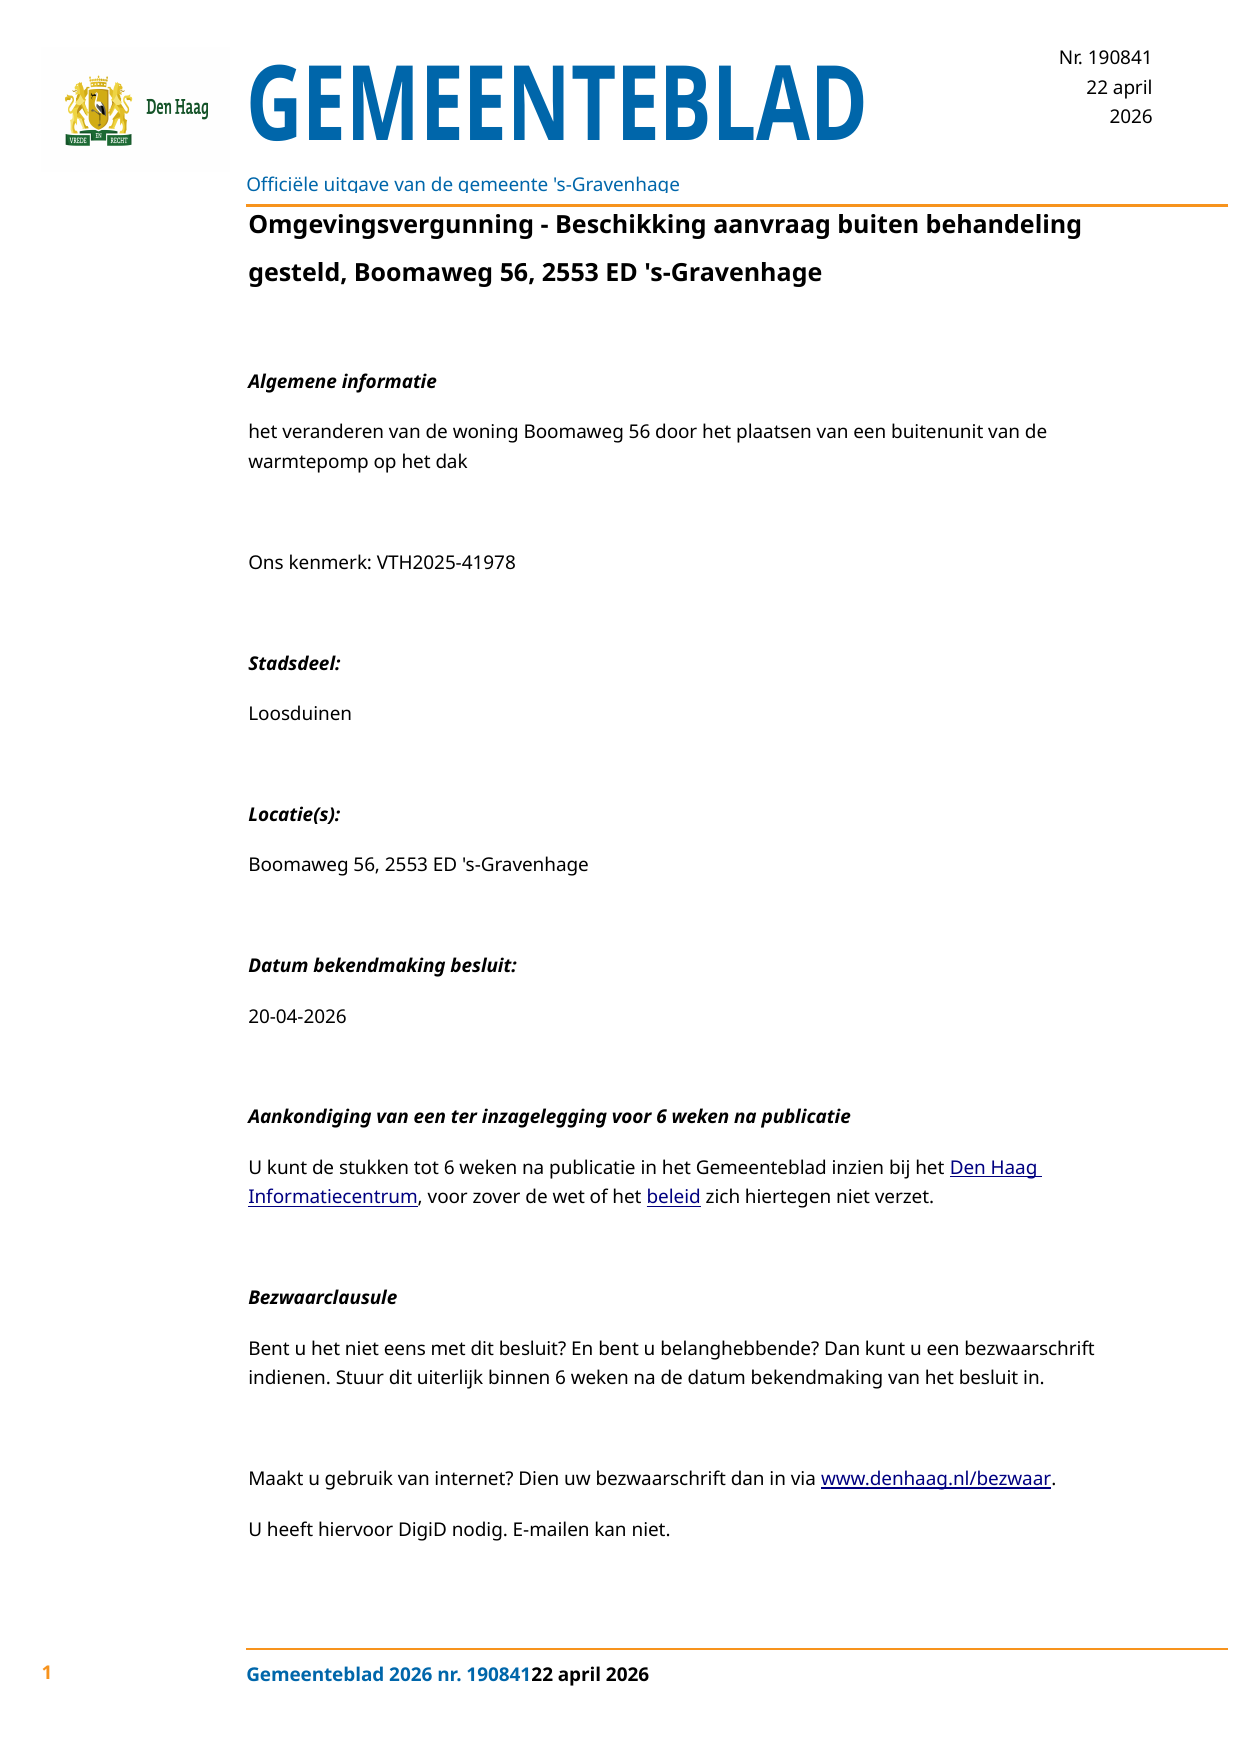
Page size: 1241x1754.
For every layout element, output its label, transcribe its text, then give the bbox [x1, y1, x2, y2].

text Omgevingsvergunning - Beschikking aanvraag buiten behandeling gesteld, Boomaweg 56, 2553 ED 's-Gravenhage [248, 207, 1152, 288]
text 20-04-2026 [248, 1003, 1152, 1029]
text het veranderen van de woning Boomaweg 56 door het plaatsen van een buitenunit van de warmtepomp op het dak [248, 419, 1152, 474]
text Bezwaarclausule [248, 1284, 1152, 1310]
text U heeft hiervoor DigiD nodig. E-mailen kan niet. [248, 1516, 1152, 1542]
text U kunt de stukken tot 6 weken na publicatie in het Gemeenteblad inzien bij het Den Haag Informatiecentrum, voor zover de wet of het beleid zich hiertegen niet verzet. [248, 1154, 1152, 1209]
text Algemene informatie [248, 368, 1152, 394]
text Locatie(s): [248, 801, 1152, 827]
picture [41, 47, 231, 172]
text Bent u het niet eens met dit besluit? En bent u belanghebbende? Dan kunt u een bezwaarschrift indienen. Stuur dit uiterlijk binnen 6 weken na de datum bekendmaking van het besluit in. [248, 1335, 1152, 1390]
text Ons kenmerk: VTH2025-41978 [248, 549, 1152, 575]
text Maakt u gebruik van internet? Dien uw bezwaarschrift dan in via www.denhaag.nl/bezwaar. [248, 1465, 1152, 1491]
text Loosduinen [248, 700, 1152, 726]
text Datum bekendmaking besluit: [248, 952, 1152, 978]
text Stadsdeel: [248, 650, 1152, 676]
text Aankondiging van een ter inzagelegging voor 6 weken na publicatie [248, 1104, 1152, 1129]
text Boomaweg 56, 2553 ED 's-Gravenhage [248, 852, 1152, 877]
